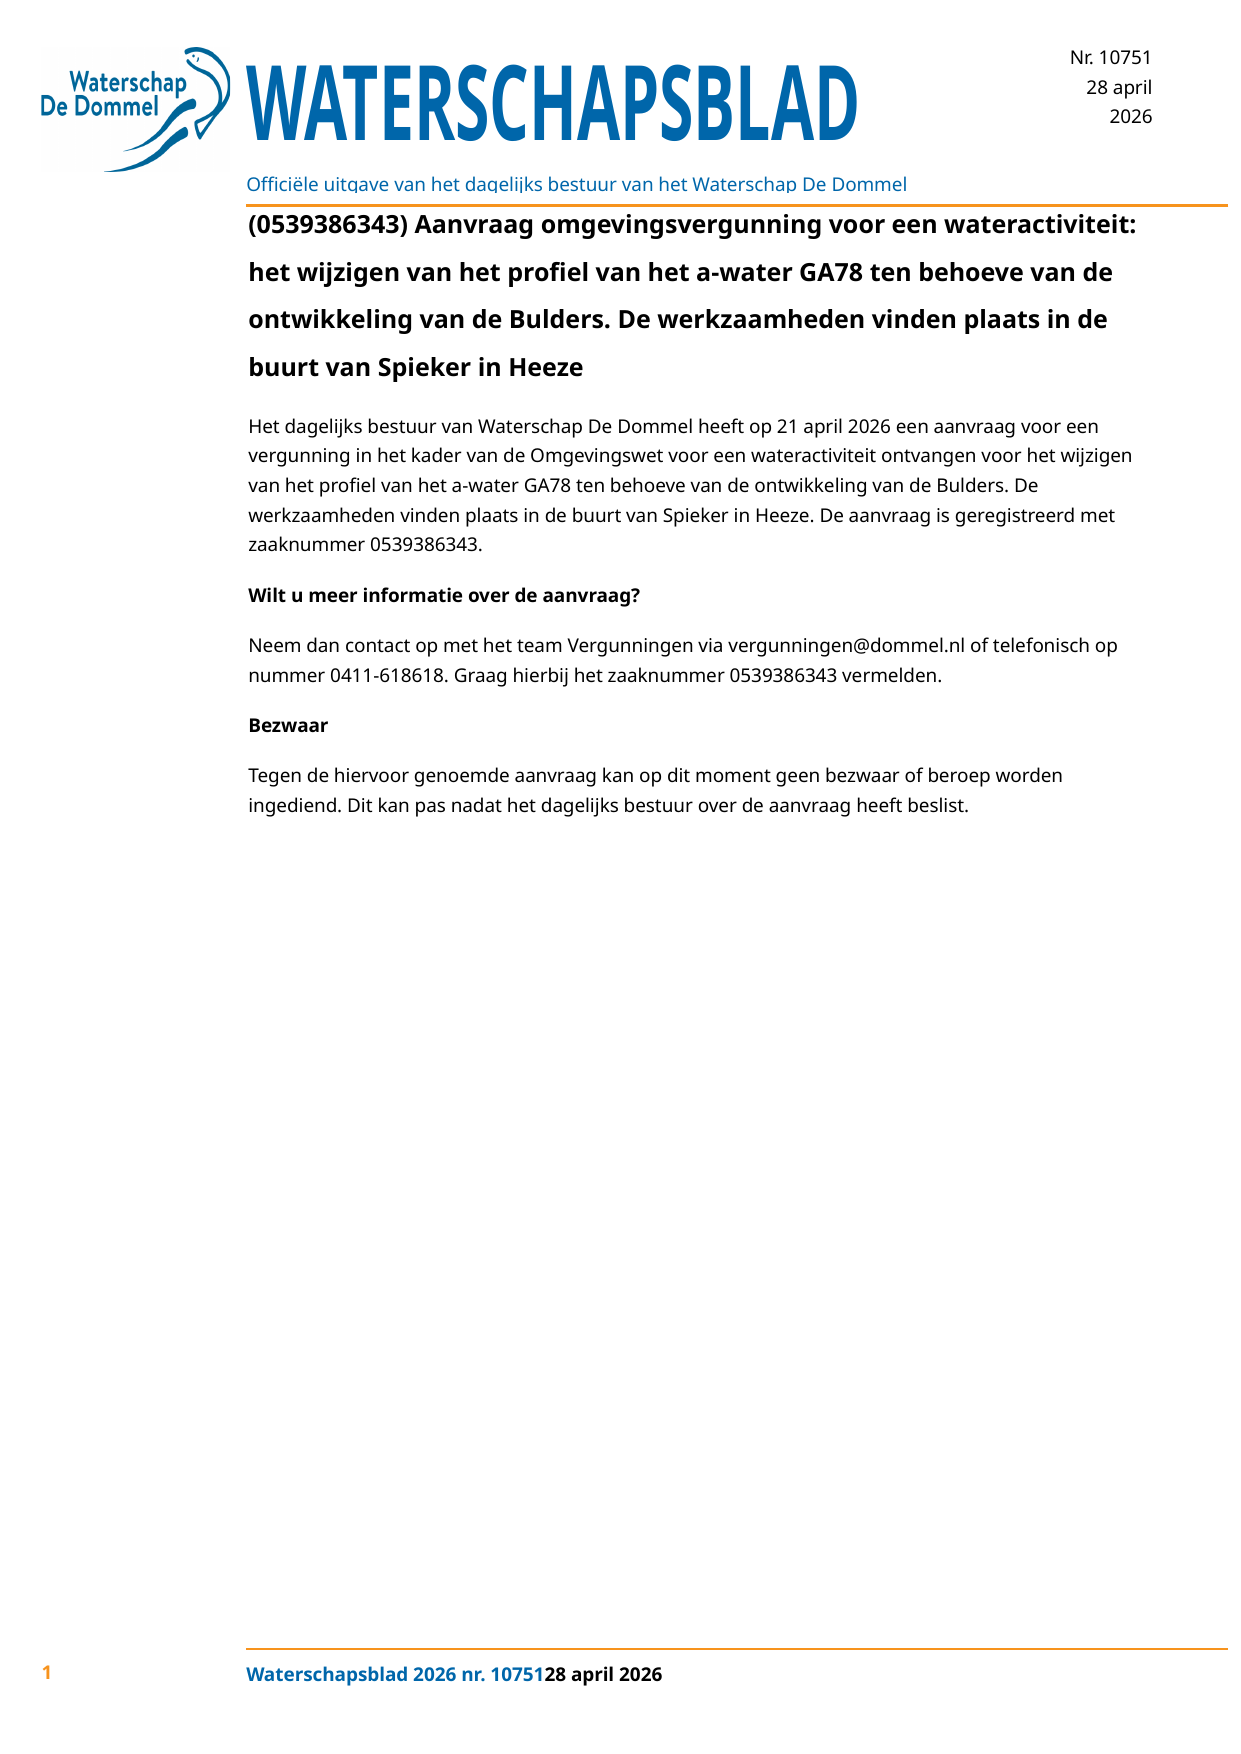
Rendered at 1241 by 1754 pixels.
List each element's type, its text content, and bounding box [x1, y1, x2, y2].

text Tegen de hiervoor genoemde aanvraag kan op dit moment geen bezwaar of beroep worden ingediend. Dit kan pas nadat het dagelijks bestuur over de aanvraag heeft beslist. [248, 763, 1152, 818]
text (0539386343) Aanvraag omgevingsvergunning voor een wateractiviteit: het wijzigen van het profiel van het a-water GA78 ten behoeve van de ontwikkeling van de Bulders. De werkzaamheden vinden plaats in de buurt van Spieker in Heeze [248, 207, 1152, 384]
picture [45, 99, 51, 111]
text Wilt u meer informatie over de aanvraag? [248, 582, 1152, 608]
picture [41, 47, 231, 172]
picture [204, 47, 231, 76]
picture [198, 118, 210, 131]
text Neem dan contact op met het team Vergunningen via vergunningen@dommel.nl of telefonisch op nummer 0411-618618. Graag hierbij het zaaknummer 0539386343 vermelden. [248, 632, 1152, 688]
text Bezwaar [248, 712, 1152, 738]
text Het dagelijks bestuur van Waterschap De Dommel heeft op 21 april 2026 een aanvraag voor een vergunning in het kader van de Omgevingswet voor een wateractiviteit ontvangen voor het wijzigen van het profiel van het a-water GA78 ten behoeve van de ontwikkeling van de Bulders. De werkzaamheden vinden plaats in de buurt van Spieker in Heeze. De aanvraag is geregistreerd met zaaknummer 0539386343. [248, 413, 1152, 557]
